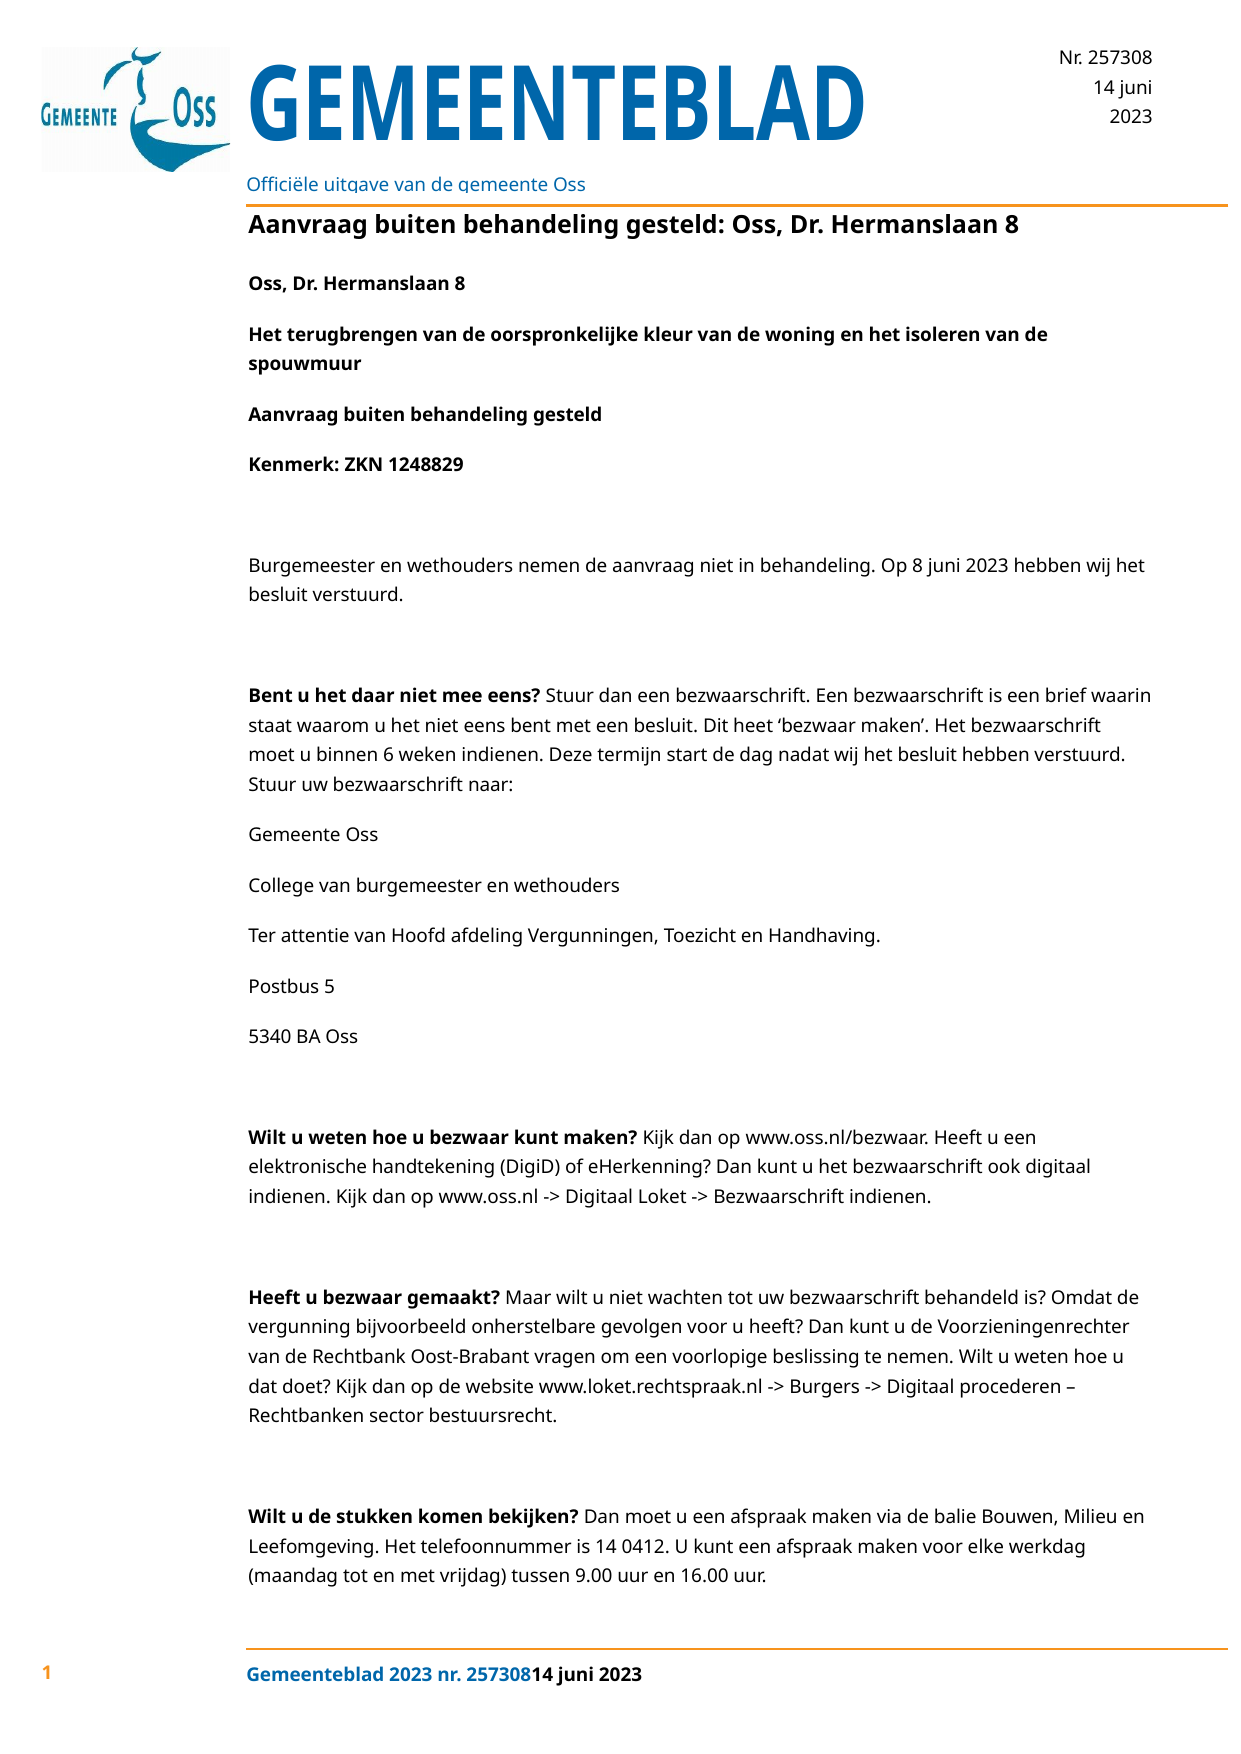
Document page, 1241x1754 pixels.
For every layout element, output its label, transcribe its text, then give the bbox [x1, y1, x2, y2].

text Aanvraag buiten behandeling gesteld [248, 401, 1152, 426]
text Aanvraag buiten behandeling gesteld: Oss, Dr. Hermanslaan 8 [248, 207, 1152, 241]
text Bent u het daar niet mee eens? Stuur dan een bezwaarschrift. Een bezwaarschrift is een brief waarin staat waarom u het niet eens bent met een besluit. Dit heet ‘bezwaar maken’. Het bezwaarschrift moet u binnen 6 weken indienen. Deze termijn start de dag nadat wij het besluit hebben verstuurd. Stuur uw bezwaarschrift naar: [248, 682, 1152, 797]
text Ter attentie van Hoofd afdeling Vergunningen, Toezicht en Handhaving. [248, 922, 1152, 948]
text Postbus 5 [248, 973, 1152, 998]
text Burgemeester en wethouders nemen de aanvraag niet in behandeling. Op 8 juni 2023 hebben wij het besluit verstuurd. [248, 552, 1152, 607]
picture [41, 47, 231, 172]
text Gemeente Oss [248, 822, 1152, 847]
text Kenmerk: ZKN 1248829 [248, 451, 1152, 477]
text 5340 BA Oss [248, 1023, 1152, 1049]
text Oss, Dr. Hermanslaan 8 [248, 270, 1152, 296]
text Wilt u weten hoe u bezwaar kunt maken? Kijk dan op www.oss.nl/bezwaar. Heeft u een elektronische handtekening (DigiD) of eHerkenning? Dan kunt u het bezwaarschrift ook digitaal indienen. Kijk dan op www.oss.nl -> Digitaal Loket -> Bezwaarschrift indienen. [248, 1124, 1152, 1209]
text College van burgemeester en wethouders [248, 872, 1152, 898]
text Wilt u de stukken komen bekijken? Dan moet u een afspraak maken via de balie Bouwen, Milieu en Leefomgeving. Het telefoonnummer is 14 0412. U kunt een afspraak maken voor elke werkdag (maandag tot en met vrijdag) tussen 9.00 uur en 16.00 uur. [248, 1503, 1152, 1588]
text Het terugbrengen van de oorspronkelijke kleur van de woning en het isoleren van de spouwmuur [248, 321, 1152, 376]
text Heeft u bezwaar gemaakt? Maar wilt u niet wachten tot uw bezwaarschrift behandeld is? Omdat de vergunning bijvoorbeeld onherstelbare gevolgen voor u heeft? Dan kunt u de Voorzieningenrechter van de Rechtbank Oost-Brabant vragen om een voorlopige beslissing te nemen. Wilt u weten hoe u dat doet? Kijk dan op de website www.loket.rechtspraak.nl -> Burgers -> Digitaal procederen – Rechtbanken sector bestuursrecht. [248, 1284, 1152, 1428]
